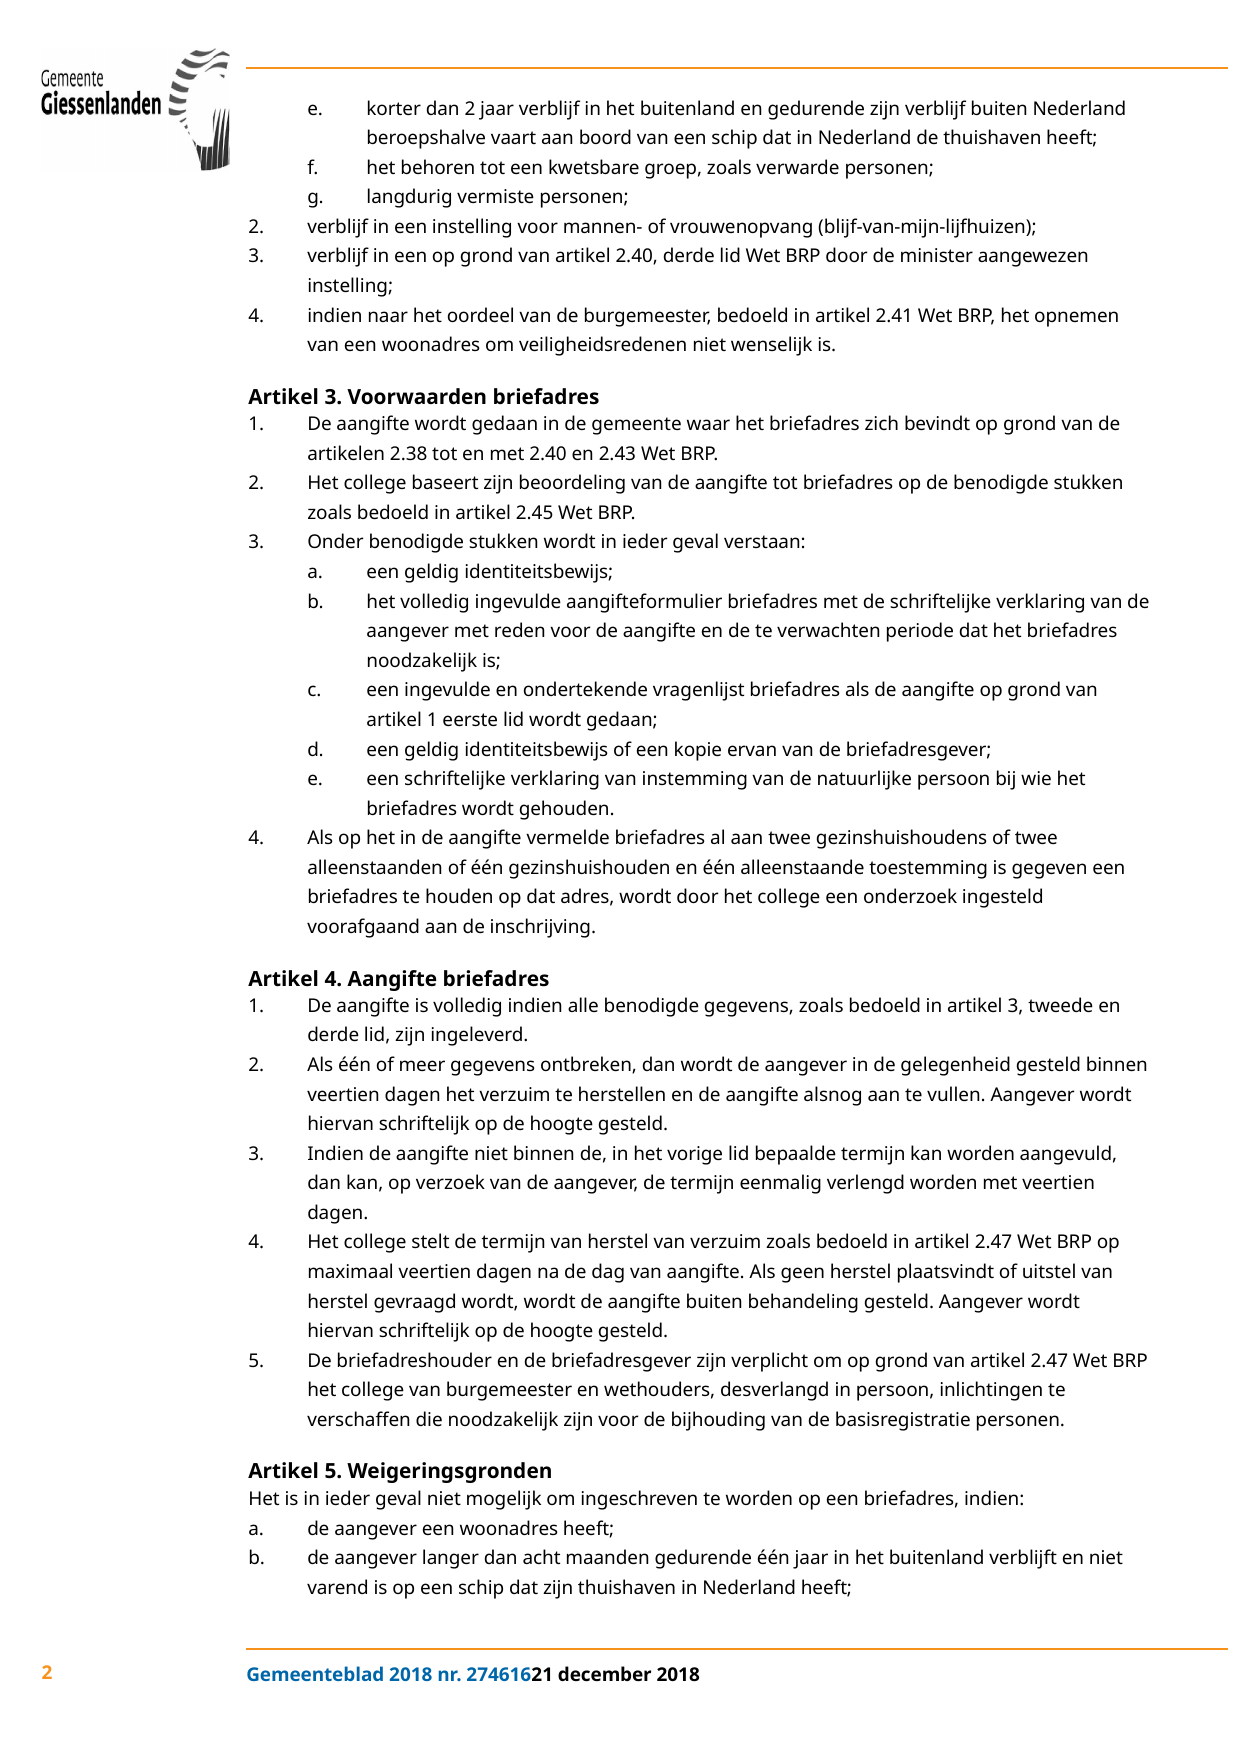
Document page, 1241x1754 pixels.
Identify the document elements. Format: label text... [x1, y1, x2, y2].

list een geldig identiteitsbewijs of een kopie ervan van de briefadresgever; [307, 736, 1152, 761]
list verblijf in een instelling voor mannen- of vrouwenopvang (blijf-van-mijn-lijfhuizen); [248, 213, 1152, 239]
list Het college stelt de termijn van herstel van verzuim zoals bedoeld in artikel 2.47 Wet BRP op maximaal veertien dagen na de dag van aangifte. Als geen herstel plaatsvindt of uitstel van herstel gevraagd wordt, wordt de aangifte buiten behandeling gesteld. Aangever wordt hiervan schriftelijk op de hoogte gesteld. [248, 1229, 1152, 1343]
list langdurig vermiste personen; [307, 183, 1152, 209]
list Als op het in de aangifte vermelde briefadres al aan twee gezinshuishoudens of twee alleenstaanden of één gezinshuishouden en één alleenstaande toestemming is gegeven een briefadres te houden op dat adres, wordt door het college een onderzoek ingesteld voorafgaand aan de inschrijving. [248, 824, 1152, 939]
list Indien de aangifte niet binnen de, in het vorige lid bepaalde termijn kan worden aangevuld, dan kan, op verzoek van de aangever, de termijn eenmalig verlengd worden met veertien dagen. [248, 1140, 1152, 1225]
list indien naar het oordeel van de burgemeester, bedoeld in artikel 2.41 Wet BRP, het opnemen van een woonadres om veiligheidsredenen niet wenselijk is. [248, 302, 1152, 357]
list de aangever een woonadres heeft; [248, 1515, 1152, 1540]
text Artikel 3. Voorwaarden briefadres [248, 382, 1152, 410]
list verblijf in een op grond van artikel 2.40, derde lid Wet BRP door de minister aangewezen instelling; [248, 243, 1152, 298]
list de aangever langer dan acht maanden gedurende één jaar in het buitenland verblijft en niet varend is op een schip dat zijn thuishaven in Nederland heeft; [248, 1544, 1152, 1599]
text Artikel 5. Weigeringsgronden [248, 1457, 1152, 1485]
list korter dan 2 jaar verblijf in het buitenland en gedurende zijn verblijf buiten Nederland beroepshalve vaart aan boord van een schip dat in Nederland de thuishaven heeft; [307, 95, 1152, 150]
list Het college baseert zijn beoordeling van de aangifte tot briefadres op de benodigde stukken zoals bedoeld in artikel 2.45 Wet BRP. [248, 469, 1152, 525]
list De briefadreshouder en de briefadresgever zijn verplicht om op grond van artikel 2.47 Wet BRP het college van burgemeester en wethouders, desverlangd in persoon, inlichtingen te verschaffen die noodzakelijk zijn voor de bijhouding van de basisregistratie personen. [248, 1347, 1152, 1432]
text Artikel 4. Aangifte briefadres [248, 964, 1152, 992]
list De aangifte is volledig indien alle benodigde gegevens, zoals bedoeld in artikel 3, tweede en derde lid, zijn ingeleverd. [248, 992, 1152, 1047]
list Als één of meer gegevens ontbreken, dan wordt de aangever in de gelegenheid gesteld binnen veertien dagen het verzuim te herstellen en de aangifte alsnog aan te vullen. Aangever wordt hiervan schriftelijk op de hoogte gesteld. [248, 1051, 1152, 1136]
list het behoren tot een kwetsbare groep, zoals verwarde personen; [307, 154, 1152, 180]
list een schriftelijke verklaring van instemming van de natuurlijke persoon bij wie het briefadres wordt gehouden. [307, 765, 1152, 821]
list De aangifte wordt gedaan in de gemeente waar het briefadres zich bevindt op grond van de artikelen 2.38 tot en met 2.40 en 2.43 Wet BRP. [248, 410, 1152, 466]
picture [41, 47, 231, 172]
list Onder benodigde stukken wordt in ieder geval verstaan: [248, 529, 1152, 554]
list het volledig ingevulde aangifteformulier briefadres met de schriftelijke verklaring van de aangever met reden voor de aangifte en de te verwachten periode dat het briefadres noodzakelijk is; [307, 588, 1152, 673]
list een geldig identiteitsbewijs; [307, 558, 1152, 584]
text Het is in ieder geval niet mogelijk om ingeschreven te worden op een briefadres, indien: [248, 1485, 1152, 1511]
list een ingevulde en ondertekende vragenlijst briefadres als de aangifte op grond van artikel 1 eerste lid wordt gedaan; [307, 677, 1152, 732]
